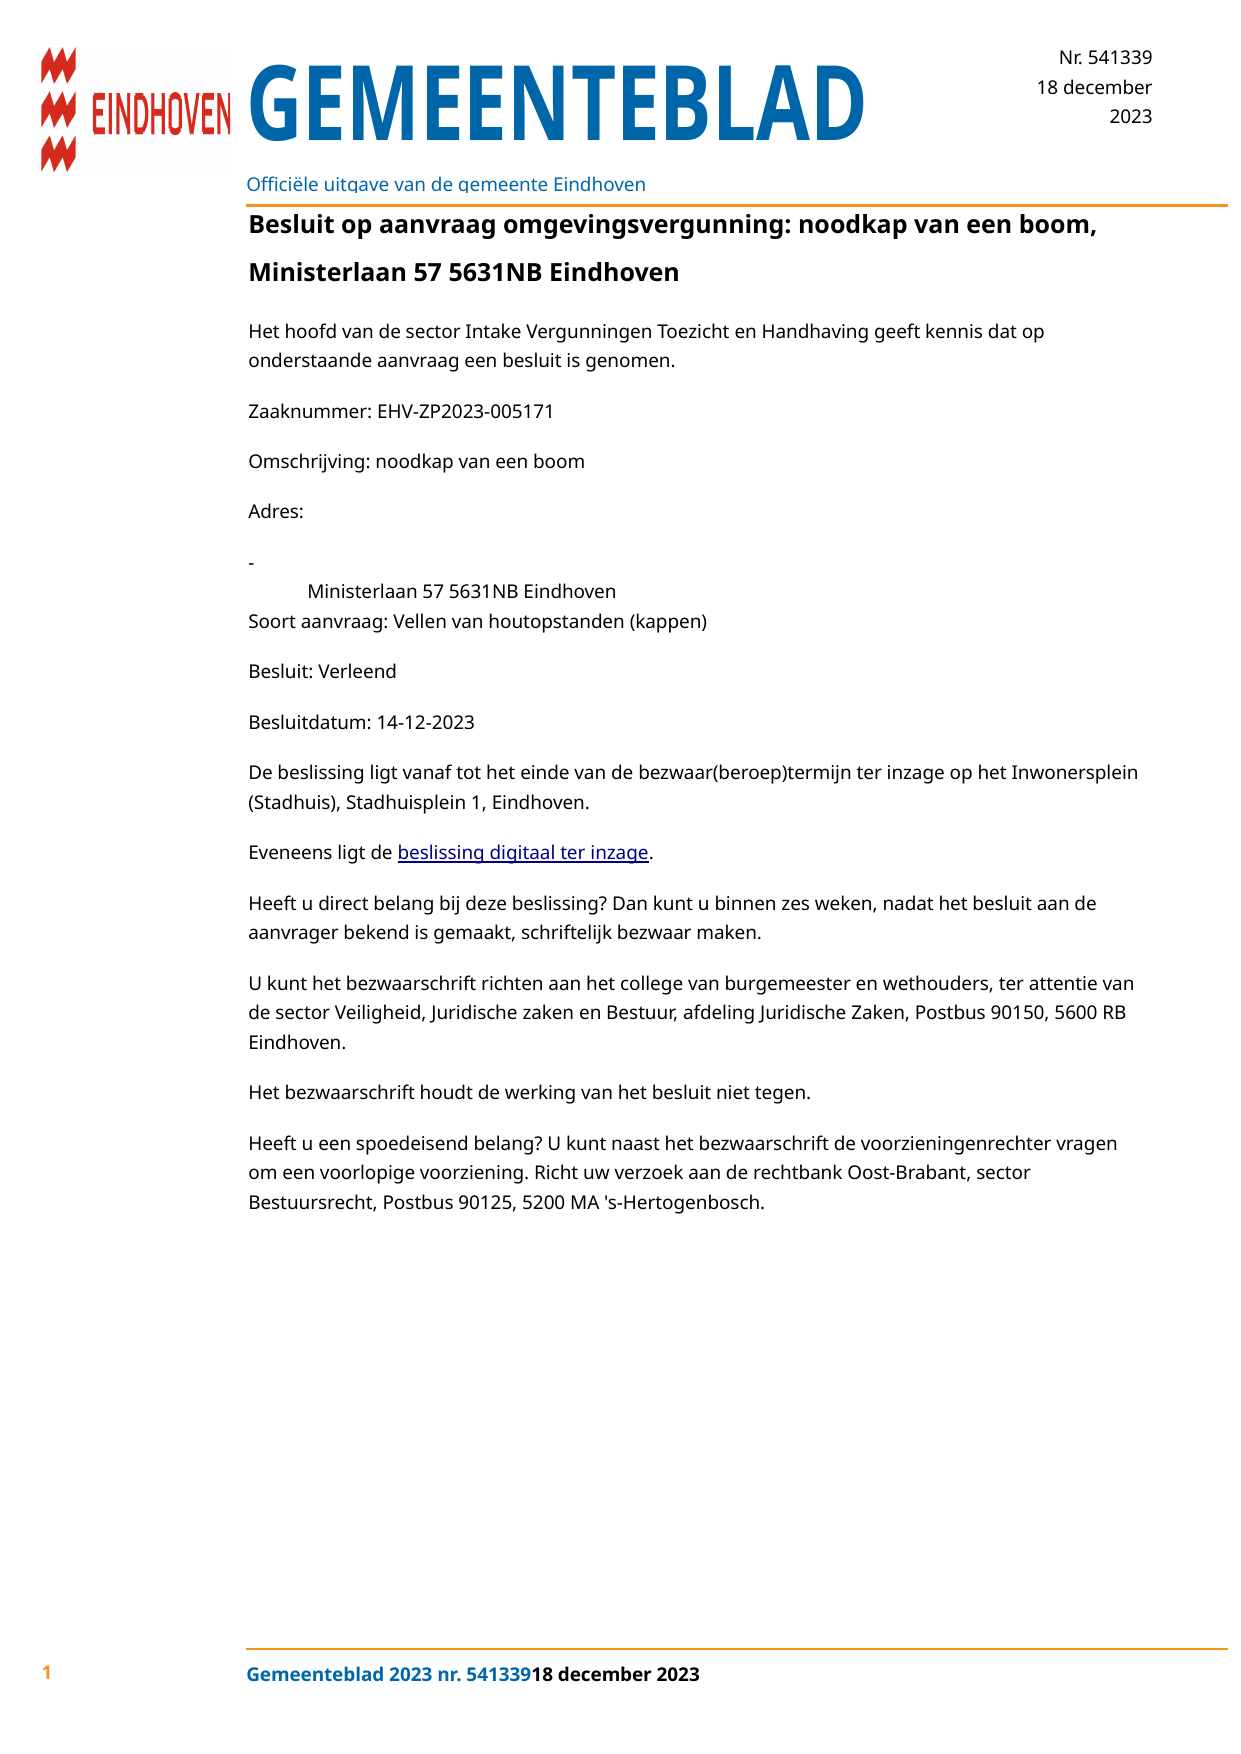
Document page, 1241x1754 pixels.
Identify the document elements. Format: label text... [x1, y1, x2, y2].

text Het hoofd van de sector Intake Vergunningen Toezicht en Handhaving geeft kennis dat op onderstaande aanvraag een besluit is genomen. [248, 318, 1152, 373]
text Omschrijving: noodkap van een boom [248, 448, 1152, 474]
text Adres: [248, 499, 1152, 524]
text Zaaknummer: EHV-ZP2023-005171 [248, 398, 1152, 424]
picture [41, 47, 231, 172]
text Eveneens ligt de beslissing digitaal ter inzage. [248, 839, 1152, 865]
list Ministerlaan 57 5631NB Eindhoven [248, 579, 1152, 604]
text Besluitdatum: 14-12-2023 [248, 709, 1152, 735]
text De beslissing ligt vanaf tot het einde van de bezwaar(beroep)termijn ter inzage op het Inwonersplein (Stadhuis), Stadhuisplein 1, Eindhoven. [248, 759, 1152, 815]
text Besluit: Verleend [248, 659, 1152, 684]
text U kunt het bezwaarschrift richten aan het college van burgemeester en wethouders, ter attentie van de sector Veiligheid, Juridische zaken en Bestuur, afdeling Juridische Zaken, Postbus 90150, 5600 RB Eindhoven. [248, 970, 1152, 1055]
text Heeft u direct belang bij deze beslissing? Dan kunt u binnen zes weken, nadat het besluit aan de aanvrager bekend is gemaakt, schriftelijk bezwaar maken. [248, 890, 1152, 945]
text Het bezwaarschrift houdt de werking van het besluit niet tegen. [248, 1079, 1152, 1105]
text Heeft u een spoedeisend belang? U kunt naast het bezwaarschrift de voorzieningenrechter vragen om een voorlopige voorziening. Richt uw verzoek aan de rechtbank Oost-Brabant, sector Bestuursrecht, Postbus 90125, 5200 MA 's-Hertogenbosch. [248, 1130, 1152, 1215]
text Soort aanvraag: Vellen van houtopstanden (kappen) [248, 608, 1152, 634]
text Besluit op aanvraag omgevingsvergunning: noodkap van een boom, Ministerlaan 57 5631NB Eindhoven [248, 207, 1152, 288]
